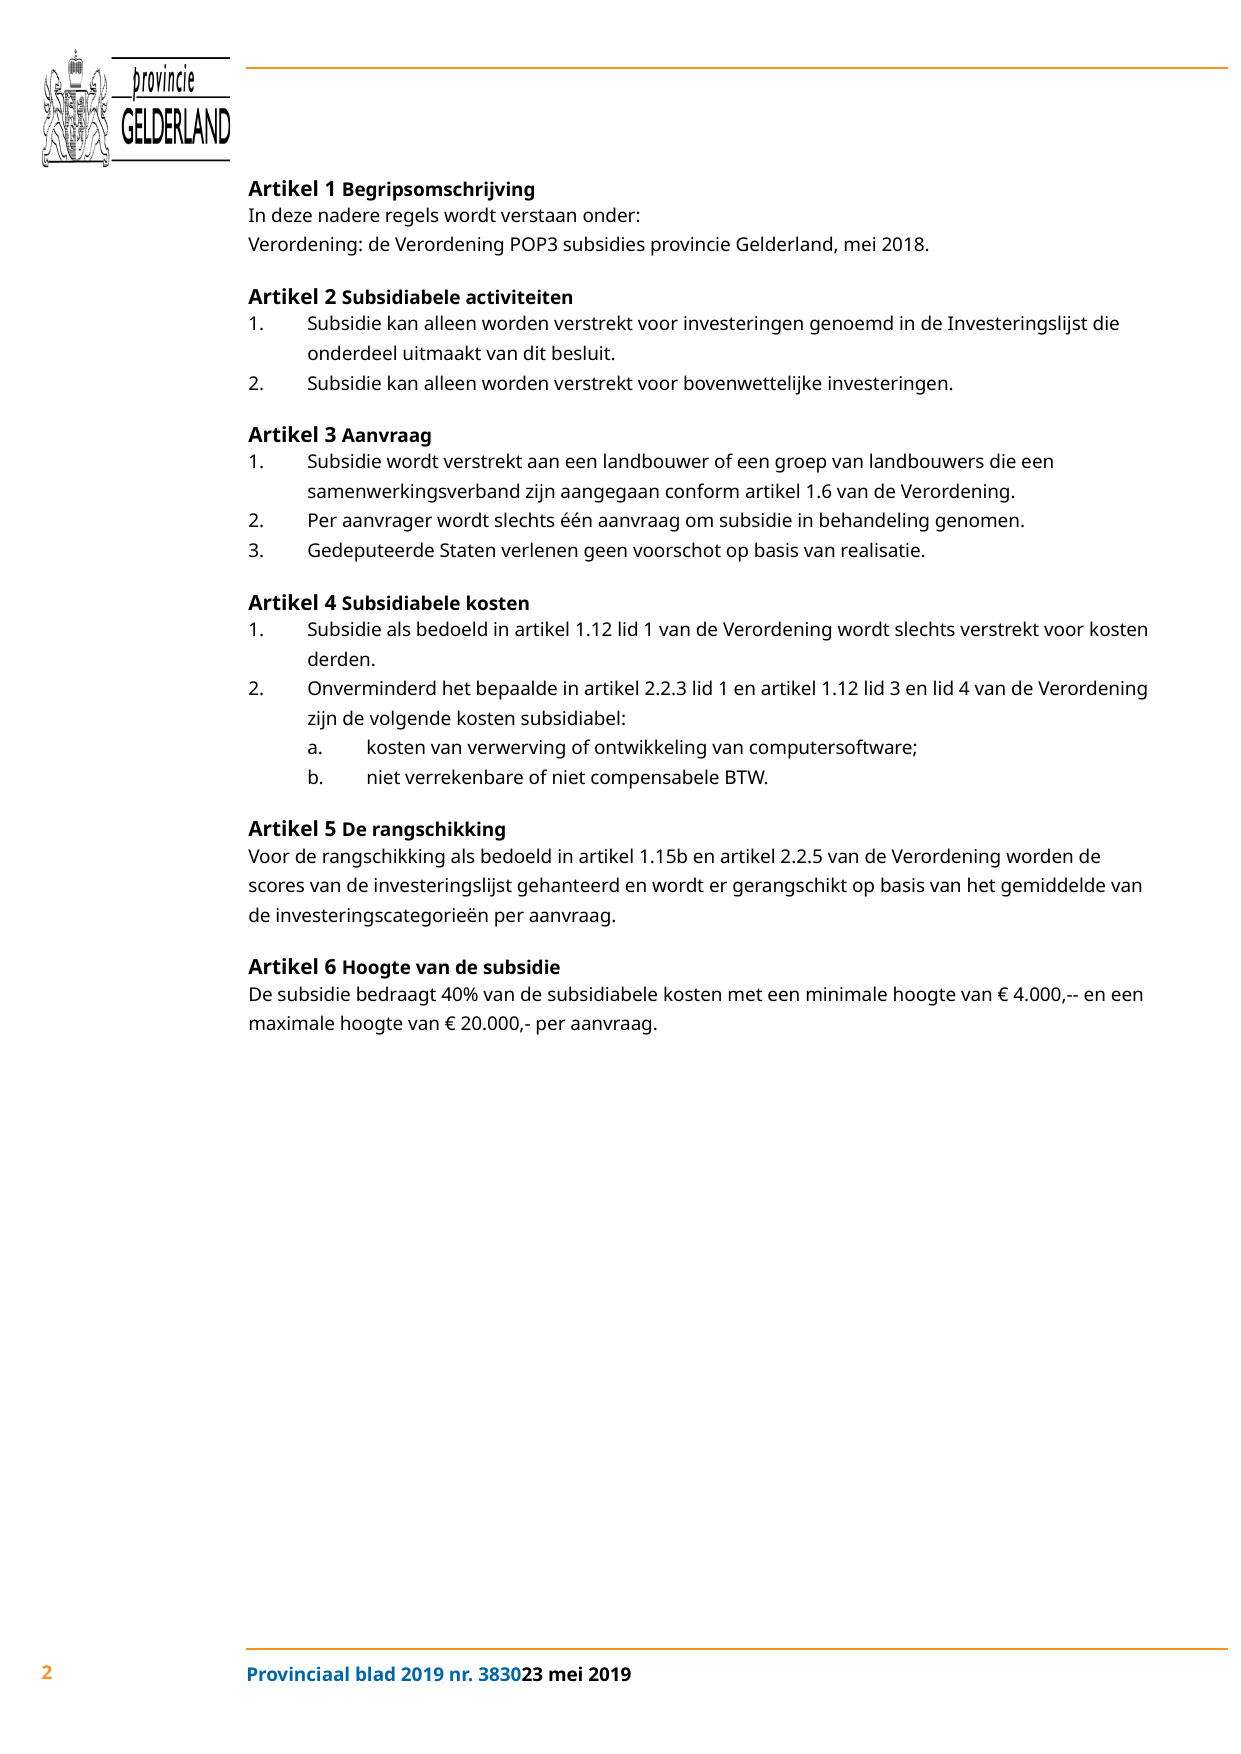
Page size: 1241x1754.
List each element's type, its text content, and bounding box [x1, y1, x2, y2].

text Artikel 3 Aanvraag [248, 420, 1152, 448]
text In deze nadere regels wordt verstaan onder: [248, 202, 1152, 228]
list niet verrekenbare of niet compensabele BTW. [307, 764, 1152, 790]
text Artikel 5 De rangschikking [248, 814, 1152, 843]
text Verordening: de Verordening POP3 subsidies provincie Gelderland, mei 2018. [248, 232, 1152, 257]
list Gedeputeerde Staten verlenen geen voorschot op basis van realisatie. [248, 537, 1152, 563]
list Subsidie kan alleen worden verstrekt voor investeringen genoemd in de Investeringslijst die onderdeel uitmaakt van dit besluit. [248, 311, 1152, 366]
list Subsidie als bedoeld in artikel 1.12 lid 1 van de Verordening wordt slechts verstrekt voor kosten derden. [248, 616, 1152, 671]
list Per aanvrager wordt slechts één aanvraag om subsidie in behandeling genomen. [248, 508, 1152, 533]
text De subsidie bedraagt 40% van de subsidiabele kosten met een minimale hoogte van € 4.000,-- en een maximale hoogte van € 20.000,- per aanvraag. [248, 981, 1152, 1036]
text Artikel 4 Subsidiabele kosten [248, 588, 1152, 616]
list kosten van verwerving of ontwikkeling van computersoftware; [307, 734, 1152, 760]
list Subsidie kan alleen worden verstrekt voor bovenwettelijke investeringen. [248, 370, 1152, 395]
text Artikel 1 Begripsomschrijving [248, 174, 1152, 202]
text Artikel 2 Subsidiabele activiteiten [248, 282, 1152, 311]
text Voor de rangschikking als bedoeld in artikel 1.15b en artikel 2.2.5 van de Verordening worden de scores van de investeringslijst gehanteerd en wordt er gerangschikt op basis van het gemiddelde van de investeringscategorieën per aanvraag. [248, 843, 1152, 928]
text Artikel 6 Hoogte van de subsidie [248, 952, 1152, 981]
list Onverminderd het bepaalde in artikel 2.2.3 lid 1 en artikel 1.12 lid 3 en lid 4 van de Verordening zijn de volgende kosten subsidiabel: [248, 675, 1152, 731]
list Subsidie wordt verstrekt aan een landbouwer of een groep van landbouwers die een samenwerkingsverband zijn aangegaan conform artikel 1.6 van de Verordening. [248, 448, 1152, 504]
picture [41, 47, 231, 172]
